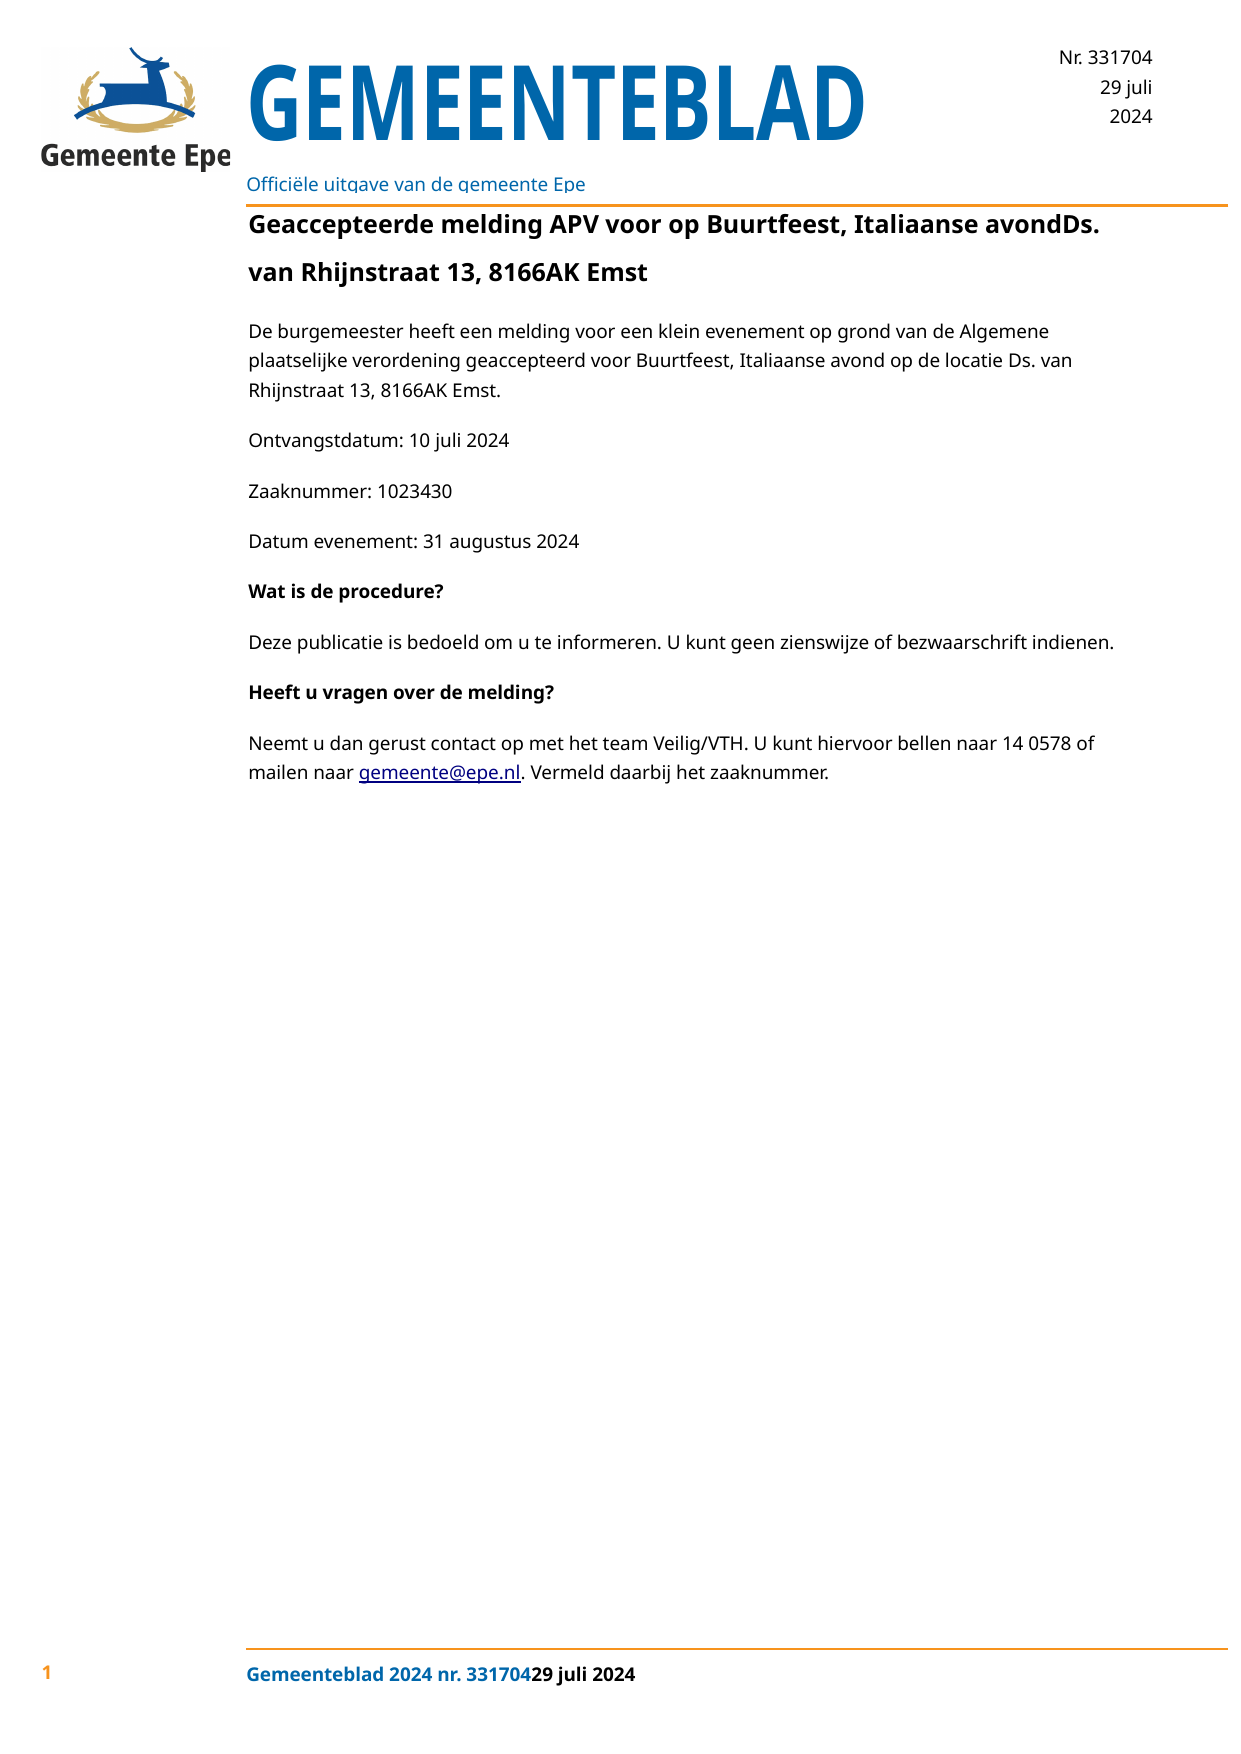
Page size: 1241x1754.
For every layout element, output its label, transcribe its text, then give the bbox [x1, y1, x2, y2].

text Deze publicatie is bedoeld om u te informeren. U kunt geen zienswijze of bezwaarschrift indienen. [248, 629, 1152, 655]
text Ontvangstdatum: 10 juli 2024 [248, 427, 1152, 453]
text Wat is de procedure? [248, 579, 1152, 604]
text De burgemeester heeft een melding voor een klein evenement op grond van de Algemene plaatselijke verordening geaccepteerd voor Buurtfeest, Italiaanse avond op de locatie Ds. van Rhijnstraat 13, 8166AK Emst. [248, 318, 1152, 403]
text Heeft u vragen over de melding? [248, 679, 1152, 705]
picture [41, 47, 231, 172]
text Zaaknummer: 1023430 [248, 478, 1152, 504]
text Datum evenement: 31 augustus 2024 [248, 528, 1152, 554]
text Neemt u dan gerust contact op met het team Veilig/VTH. U kunt hiervoor bellen naar 14 0578 of mailen naar gemeente@epe.nl. Vermeld daarbij het zaaknummer. [248, 730, 1152, 785]
text Geaccepteerde melding APV voor op Buurtfeest, Italiaanse avondDs. van Rhijnstraat 13, 8166AK Emst [248, 207, 1152, 288]
